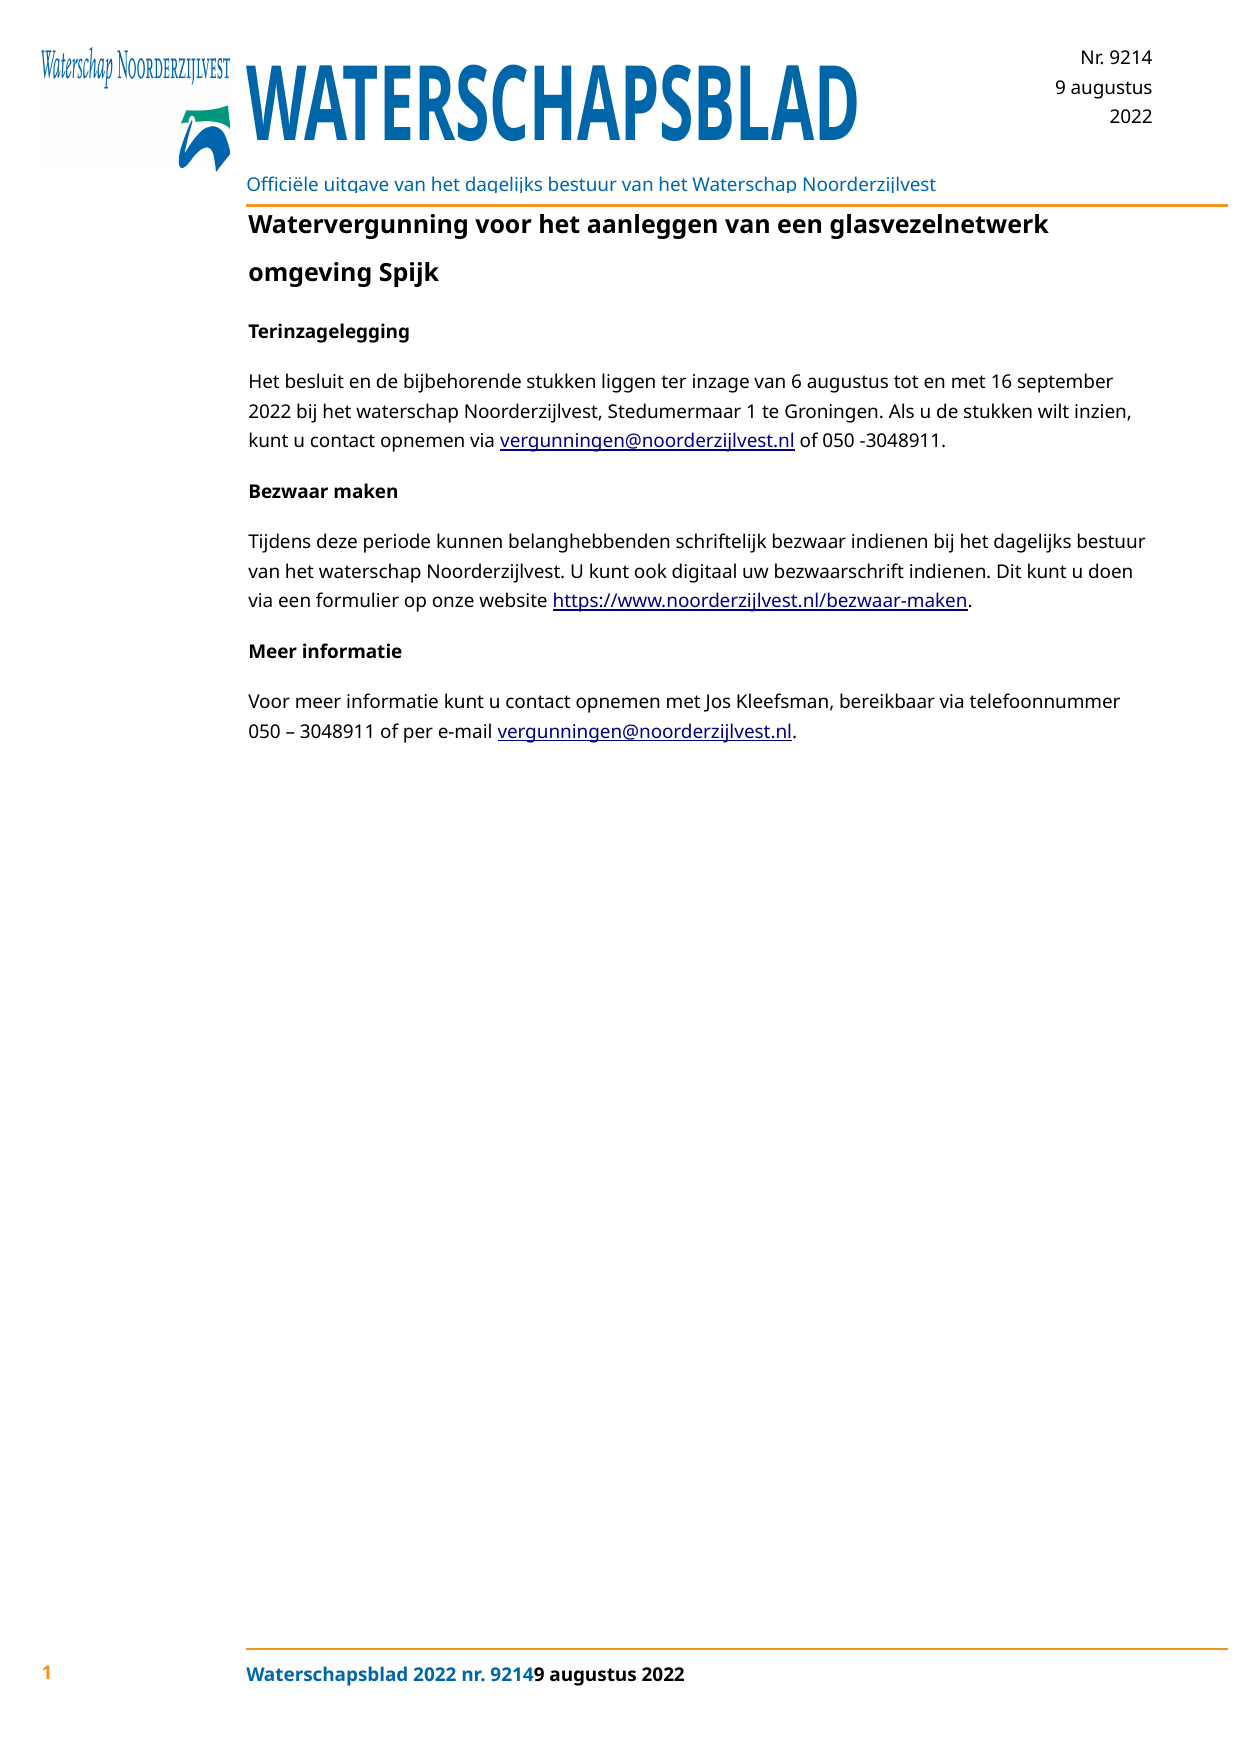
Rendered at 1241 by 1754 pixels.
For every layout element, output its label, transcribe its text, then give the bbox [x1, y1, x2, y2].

text Voor meer informatie kunt u contact opnemen met Jos Kleefsman, bereikbaar via telefoonnummer 050 – 3048911 of per e-mail vergunningen@noorderzijlvest.nl. [248, 688, 1152, 744]
text Meer informatie [248, 638, 1152, 664]
picture [41, 47, 231, 172]
text Het besluit en de bijbehorende stukken liggen ter inzage van 6 augustus tot en met 16 september 2022 bij het waterschap Noorderzijlvest, Stedumermaar 1 te Groningen. Als u de stukken wilt inzien, kunt u contact opnemen via vergunningen@noorderzijlvest.nl of 050 -3048911. [248, 368, 1152, 453]
text Watervergunning voor het aanleggen van een glasvezelnetwerk omgeving Spijk [248, 207, 1152, 288]
text Bezwaar maken [248, 478, 1152, 504]
text Terinzagelegging [248, 318, 1152, 344]
text Tijdens deze periode kunnen belanghebbenden schriftelijk bezwaar indienen bij het dagelijks bestuur van het waterschap Noorderzijlvest. U kunt ook digitaal uw bezwaarschrift indienen. Dit kunt u doen via een formulier op onze website https://www.noorderzijlvest.nl/bezwaar-maken. [248, 528, 1152, 613]
